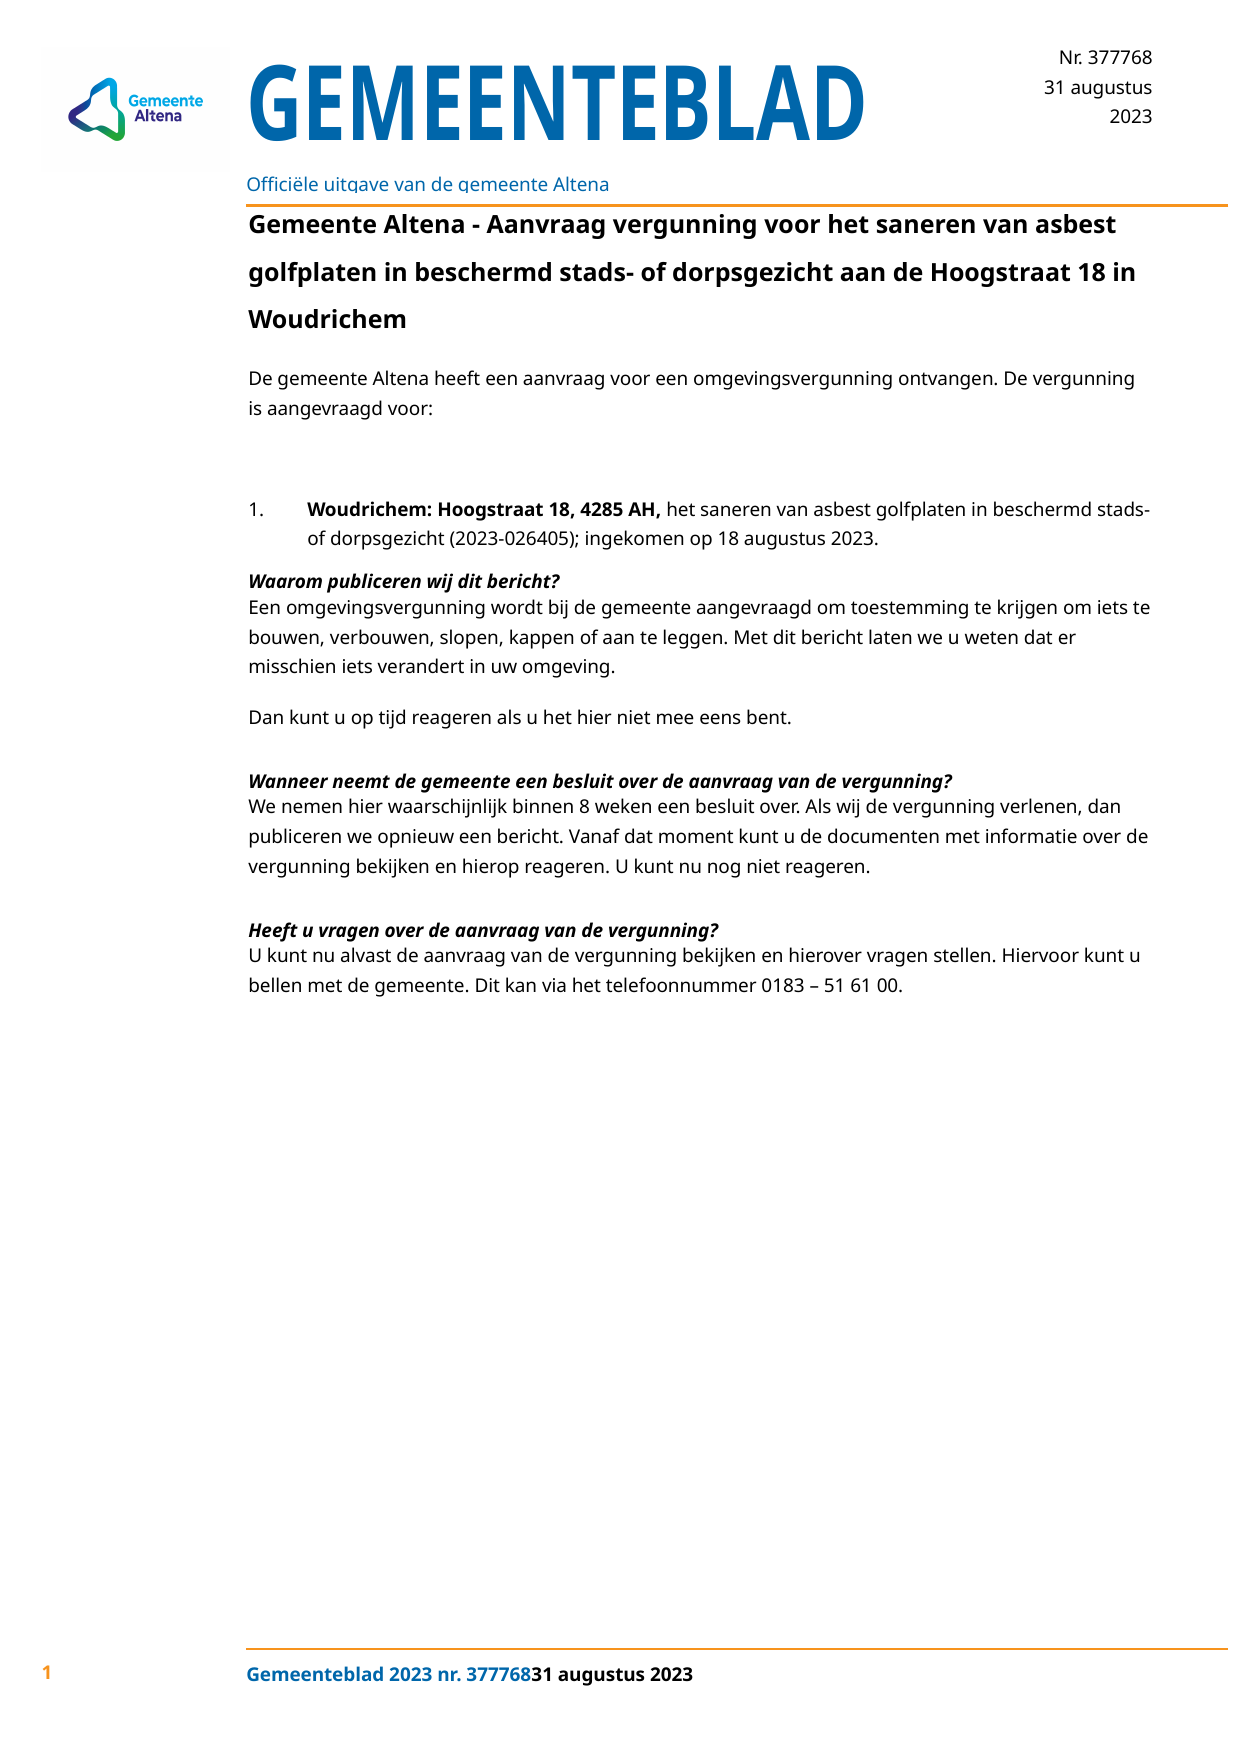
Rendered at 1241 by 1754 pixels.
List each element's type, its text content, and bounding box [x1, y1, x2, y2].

text Heeft u vragen over de aanvraag van de vergunning? [248, 917, 1152, 942]
text U kunt nu alvast de aanvraag van de vergunning bekijken en hierover vragen stellen. Hiervoor kunt u bellen met de gemeente. Dit kan via het telefoonnummer 0183 – 51 61 00. [248, 942, 1152, 998]
text Waarom publiceren wij dit bericht? [248, 569, 1152, 594]
text Wanneer neemt de gemeente een besluit over de aanvraag van de vergunning? [248, 768, 1152, 794]
text Gemeente Altena - Aanvraag vergunning voor het saneren van asbest golfplaten in beschermd stads- of dorpsgezicht aan de Hoogstraat 18 in Woudrichem [248, 207, 1152, 336]
text Dan kunt u op tijd reageren als u het hier niet mee eens bent. [248, 704, 1152, 730]
text We nemen hier waarschijnlijk binnen 8 weken een besluit over. Als wij de vergunning verlenen, dan publiceren we opnieuw een bericht. Vanaf dat moment kunt u de documenten met informatie over de vergunning bekijken en hierop reageren. U kunt nu nog niet reageren. [248, 794, 1152, 878]
text Een omgevingsvergunning wordt bij de gemeente aangevraagd om toestemming te krijgen om iets te bouwen, verbouwen, slopen, kappen of aan te leggen. Met dit bericht laten we u weten dat er misschien iets verandert in uw omgeving. [248, 594, 1152, 679]
picture [41, 47, 231, 172]
text De gemeente Altena heeft een aanvraag voor een omgevingsvergunning ontvangen. De vergunning is aangevraagd voor: [248, 366, 1152, 421]
list Woudrichem: Hoogstraat 18, 4285 AH, het saneren van asbest golfplaten in beschermd stads- of dorpsgezicht (2023-026405); ingekomen op 18 augustus 2023. [248, 496, 1152, 551]
